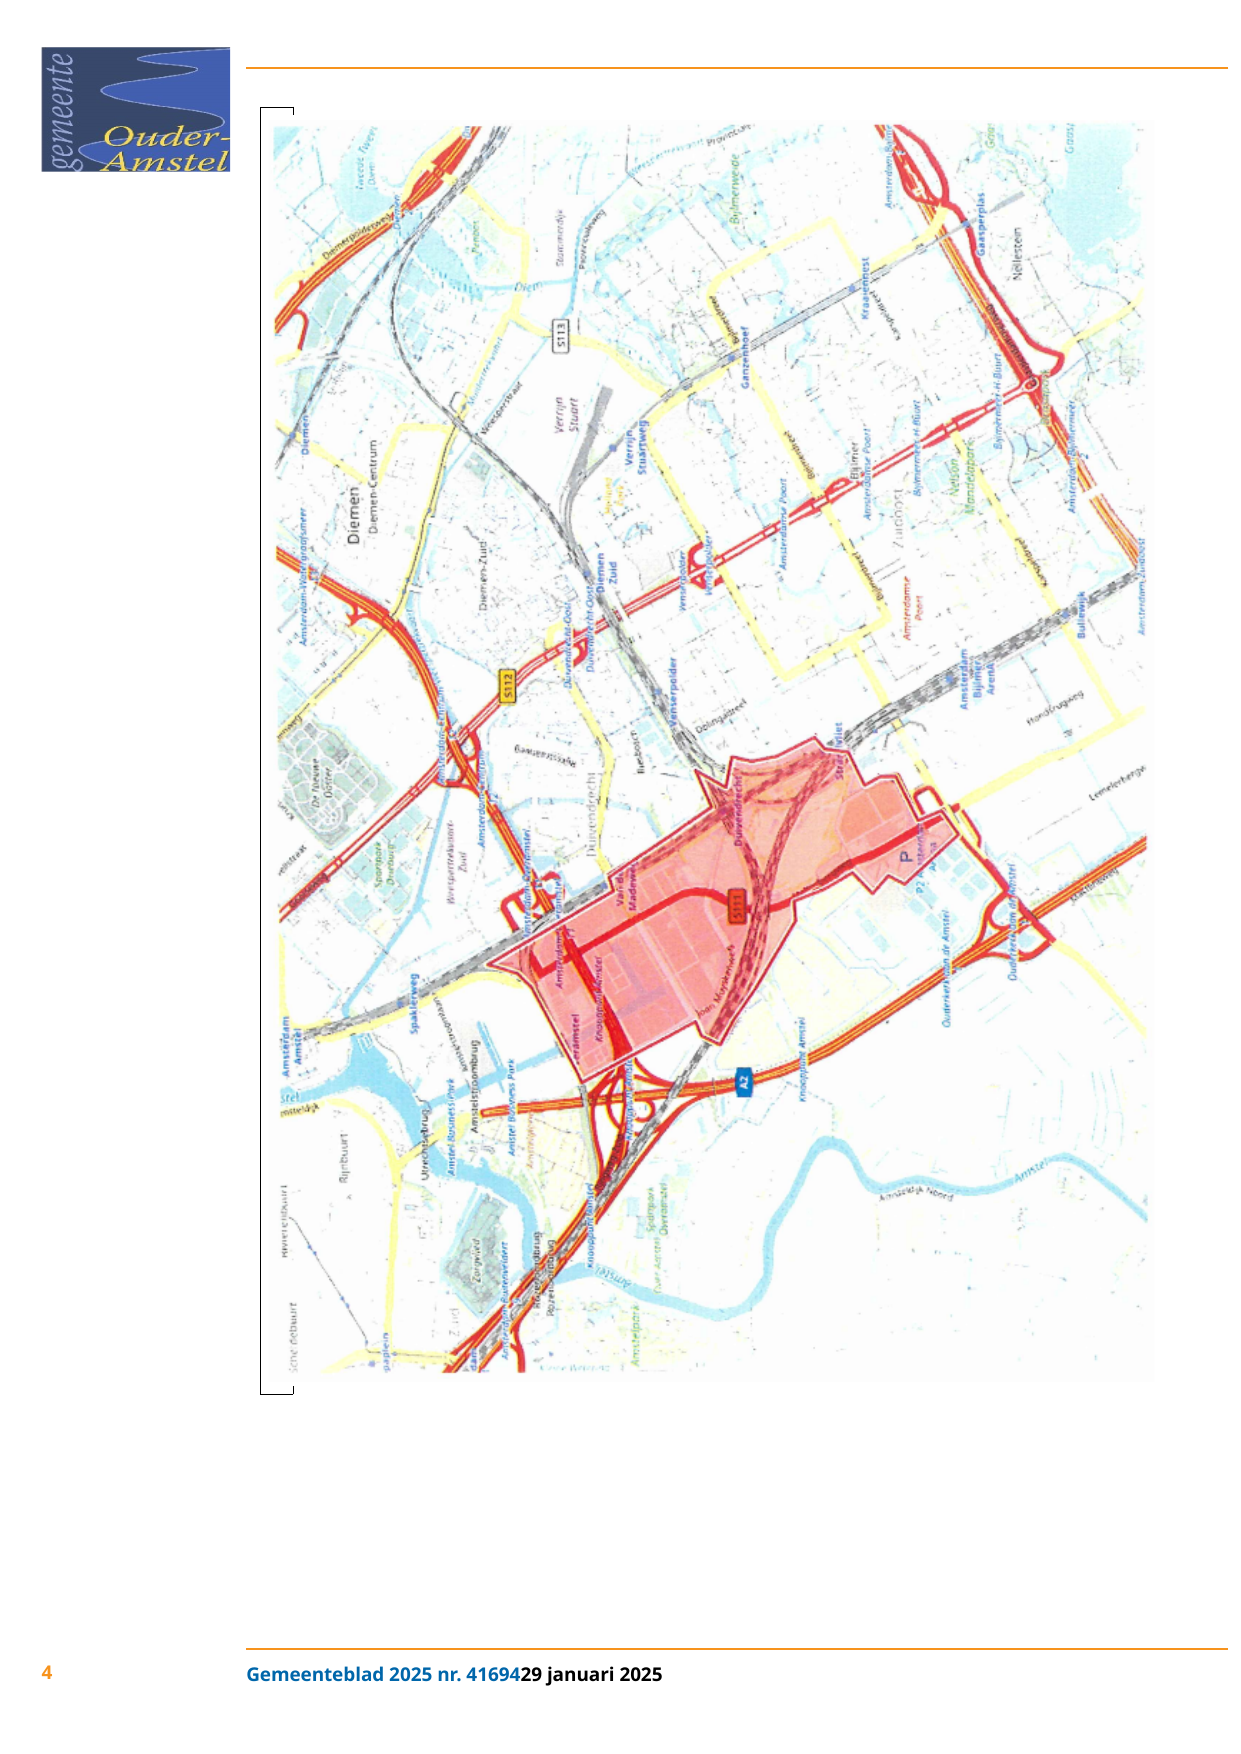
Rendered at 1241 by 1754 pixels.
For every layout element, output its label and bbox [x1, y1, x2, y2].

picture [268, 115, 1155, 1386]
picture [41, 47, 231, 172]
